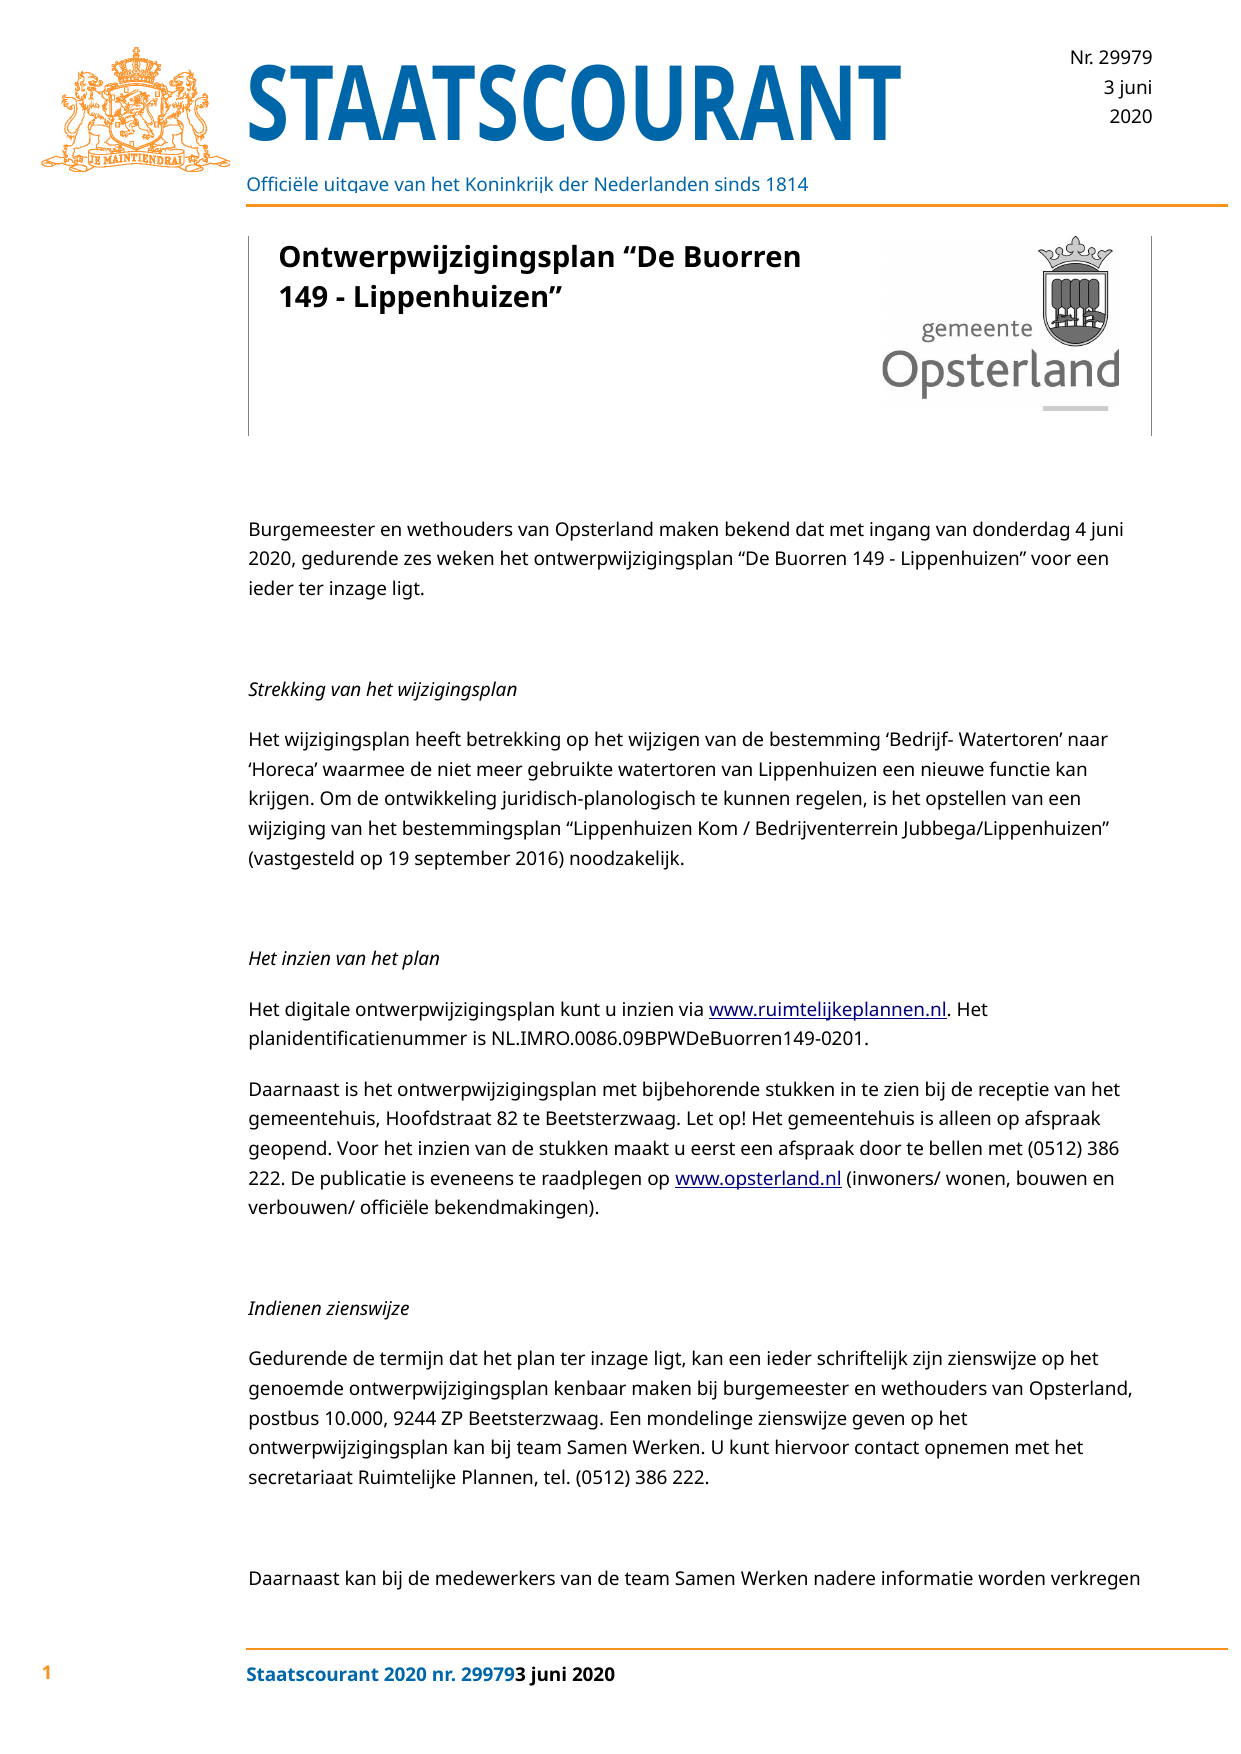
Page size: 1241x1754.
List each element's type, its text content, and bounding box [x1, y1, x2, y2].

text Daarnaast is het ontwerpwijzigingsplan met bijbehorende stukken in te zien bij de receptie van het gemeentehuis, Hoofdstraat 82 te Beetsterzwaag. Let op! Het gemeentehuis is alleen op afspraak geopend. Voor het inzien van de stukken maakt u eerst een afspraak door te bellen met (0512) 386 222. De publicatie is eveneens te raadplegen op www.opsterland.nl (inwoners/ wonen, bouwen en verbouwen/ officiële bekendmakingen). [248, 1076, 1152, 1220]
text Het wijzigingsplan heeft betrekking op het wijzigen van de bestemming ‘Bedrijf- Watertoren’ naar ‘Horeca’ waarmee de niet meer gebruikte watertoren van Lippenhuizen een nieuwe functie kan krijgen. Om de ontwikkeling juridisch-planologisch te kunnen regelen, is het opstellen van een wijziging van het bestemmingsplan “Lippenhuizen Kom / Bedrijventerrein Jubbega/Lippenhuizen” (vastgesteld op 19 september 2016) noodzakelijk. [248, 726, 1152, 871]
text Indienen zienswijze [248, 1295, 1152, 1321]
text Het inzien van het plan [248, 946, 1152, 971]
text Burgemeester en wethouders van Opsterland maken bekend dat met ingang van donderdag 4 juni 2020, gedurende zes weken het ontwerpwijzigingsplan “De Buorren 149 - Lippenhuizen” voor een ieder ter inzage ligt. [248, 516, 1152, 601]
text Gedurende de termijn dat het plan ter inzage ligt, kan een ieder schriftelijk zijn zienswijze op het genoemde ontwerpwijzigingsplan kenbaar maken bij burgemeester en wethouders van Opsterland, postbus 10.000, 9244 ZP Beetsterzwaag. Een mondelinge zienswijze geven op het ontwerpwijzigingsplan kan bij team Samen Werken. U kunt hiervoor contact opnemen met het secretariaat Ruimtelijke Plannen, tel. (0512) 386 222. [248, 1346, 1152, 1490]
table_header Ontwerpwijzigingsplan “De Buorren 149 - Lippenhuizen” [249, 236, 850, 436]
text Daarnaast kan bij de medewerkers van de team Samen Werken nadere informatie worden verkregen [248, 1565, 1152, 1591]
picture [882, 236, 1119, 411]
text Strekking van het wijzigingsplan [248, 676, 1152, 702]
text Het digitale ontwerpwijzigingsplan kunt u inzien via www.ruimtelijkeplannen.nl. Het planidentificatienummer is NL.IMRO.0086.09BPWDeBuorren149-0201. [248, 996, 1152, 1051]
picture [41, 47, 231, 172]
table_header [850, 236, 1151, 436]
